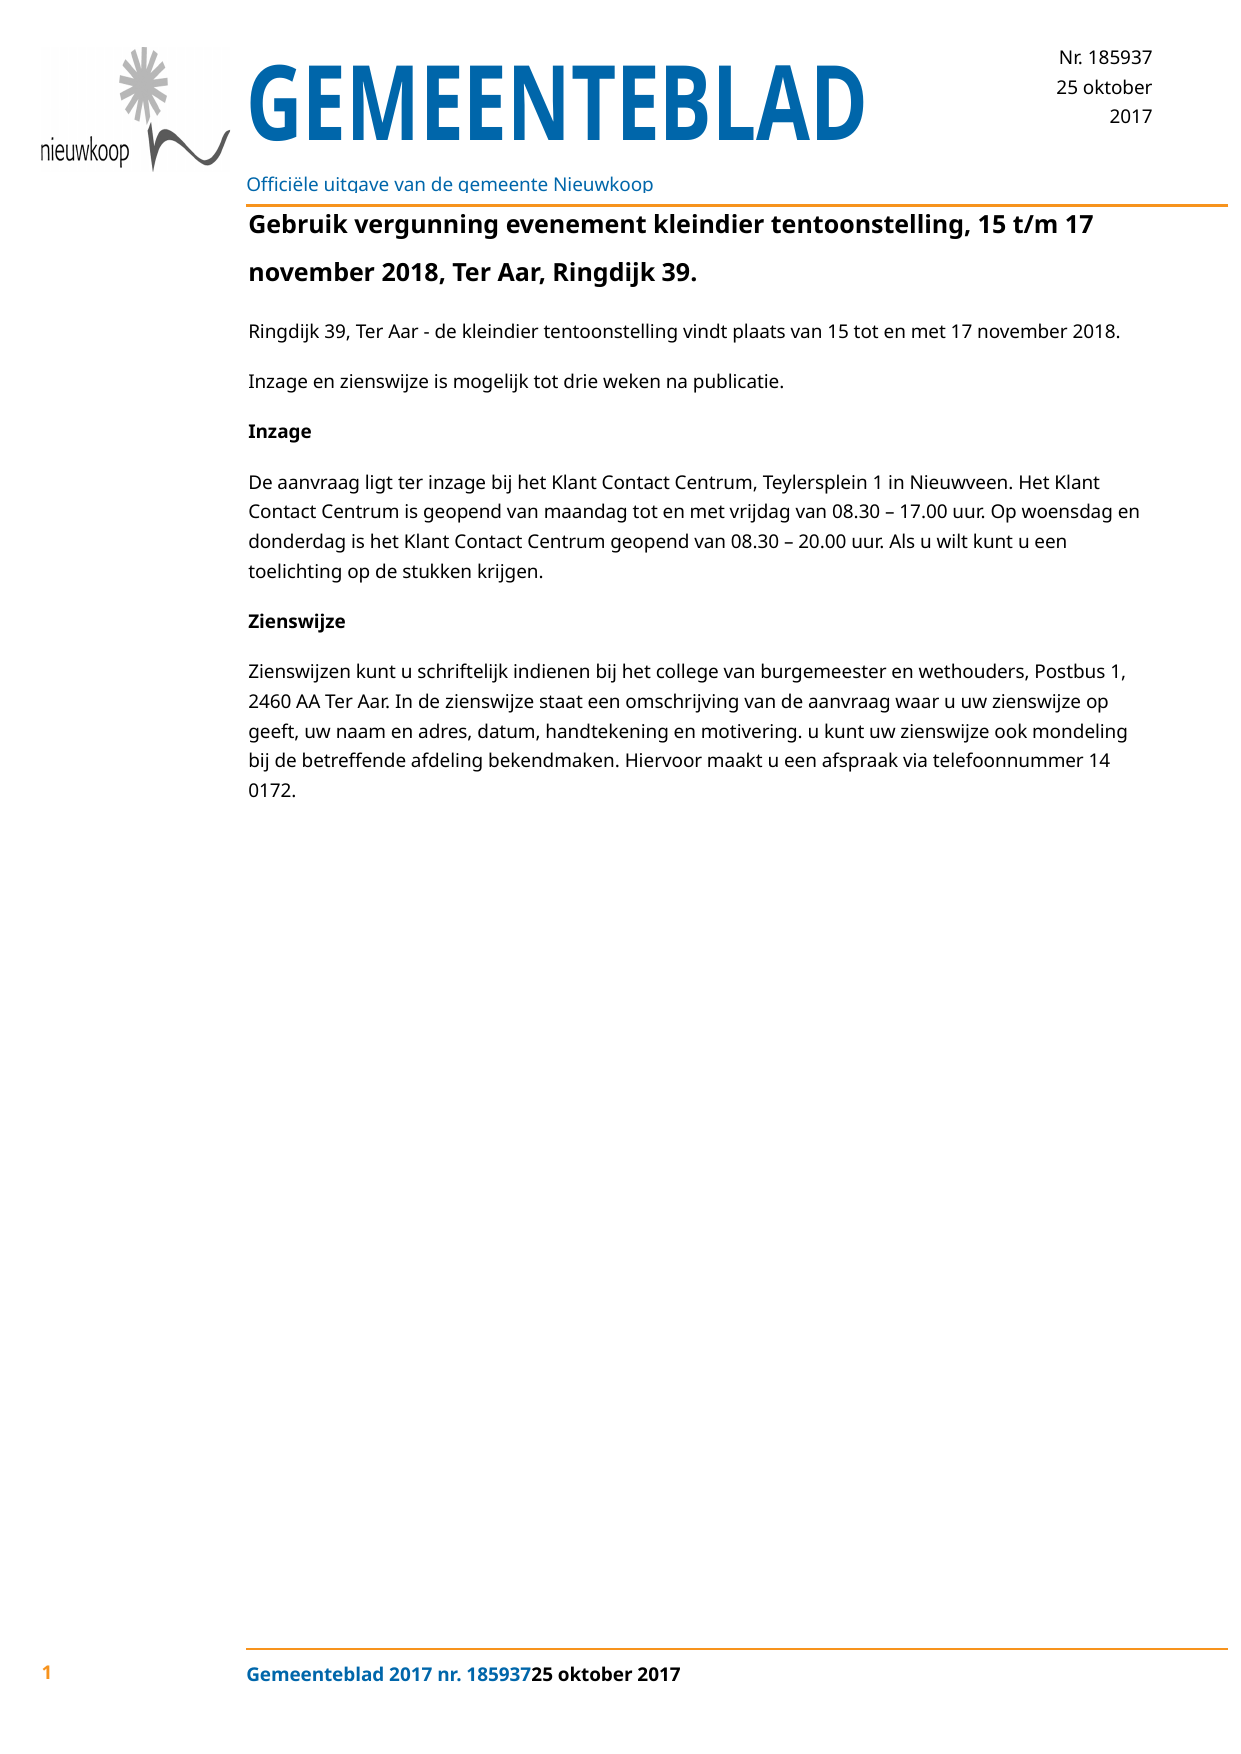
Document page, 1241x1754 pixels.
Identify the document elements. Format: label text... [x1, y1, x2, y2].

text Inzage en zienswijze is mogelijk tot drie weken na publicatie. [248, 368, 1152, 394]
text De aanvraag ligt ter inzage bij het Klant Contact Centrum, Teylersplein 1 in Nieuwveen. Het Klant Contact Centrum is geopend van maandag tot en met vrijdag van 08.30 – 17.00 uur. Op woensdag en donderdag is het Klant Contact Centrum geopend van 08.30 – 20.00 uur. Als u wilt kunt u een toelichting op de stukken krijgen. [248, 469, 1152, 584]
picture [41, 47, 231, 172]
text Inzage [248, 419, 1152, 444]
text Zienswijze [248, 608, 1152, 634]
text Zienswijzen kunt u schriftelijk indienen bij het college van burgemeester en wethouders, Postbus 1, 2460 AA Ter Aar. In de zienswijze staat een omschrijving van de aanvraag waar u uw zienswijze op geeft, uw naam en adres, datum, handtekening en motivering. u kunt uw zienswijze ook mondeling bij de betreffende afdeling bekendmaken. Hiervoor maakt u een afspraak via telefoonnummer 14 0172. [248, 659, 1152, 803]
text Ringdijk 39, Ter Aar - de kleindier tentoonstelling vindt plaats van 15 tot en met 17 november 2018. [248, 318, 1152, 344]
text Gebruik vergunning evenement kleindier tentoonstelling, 15 t/m 17 november 2018, Ter Aar, Ringdijk 39. [248, 207, 1152, 288]
